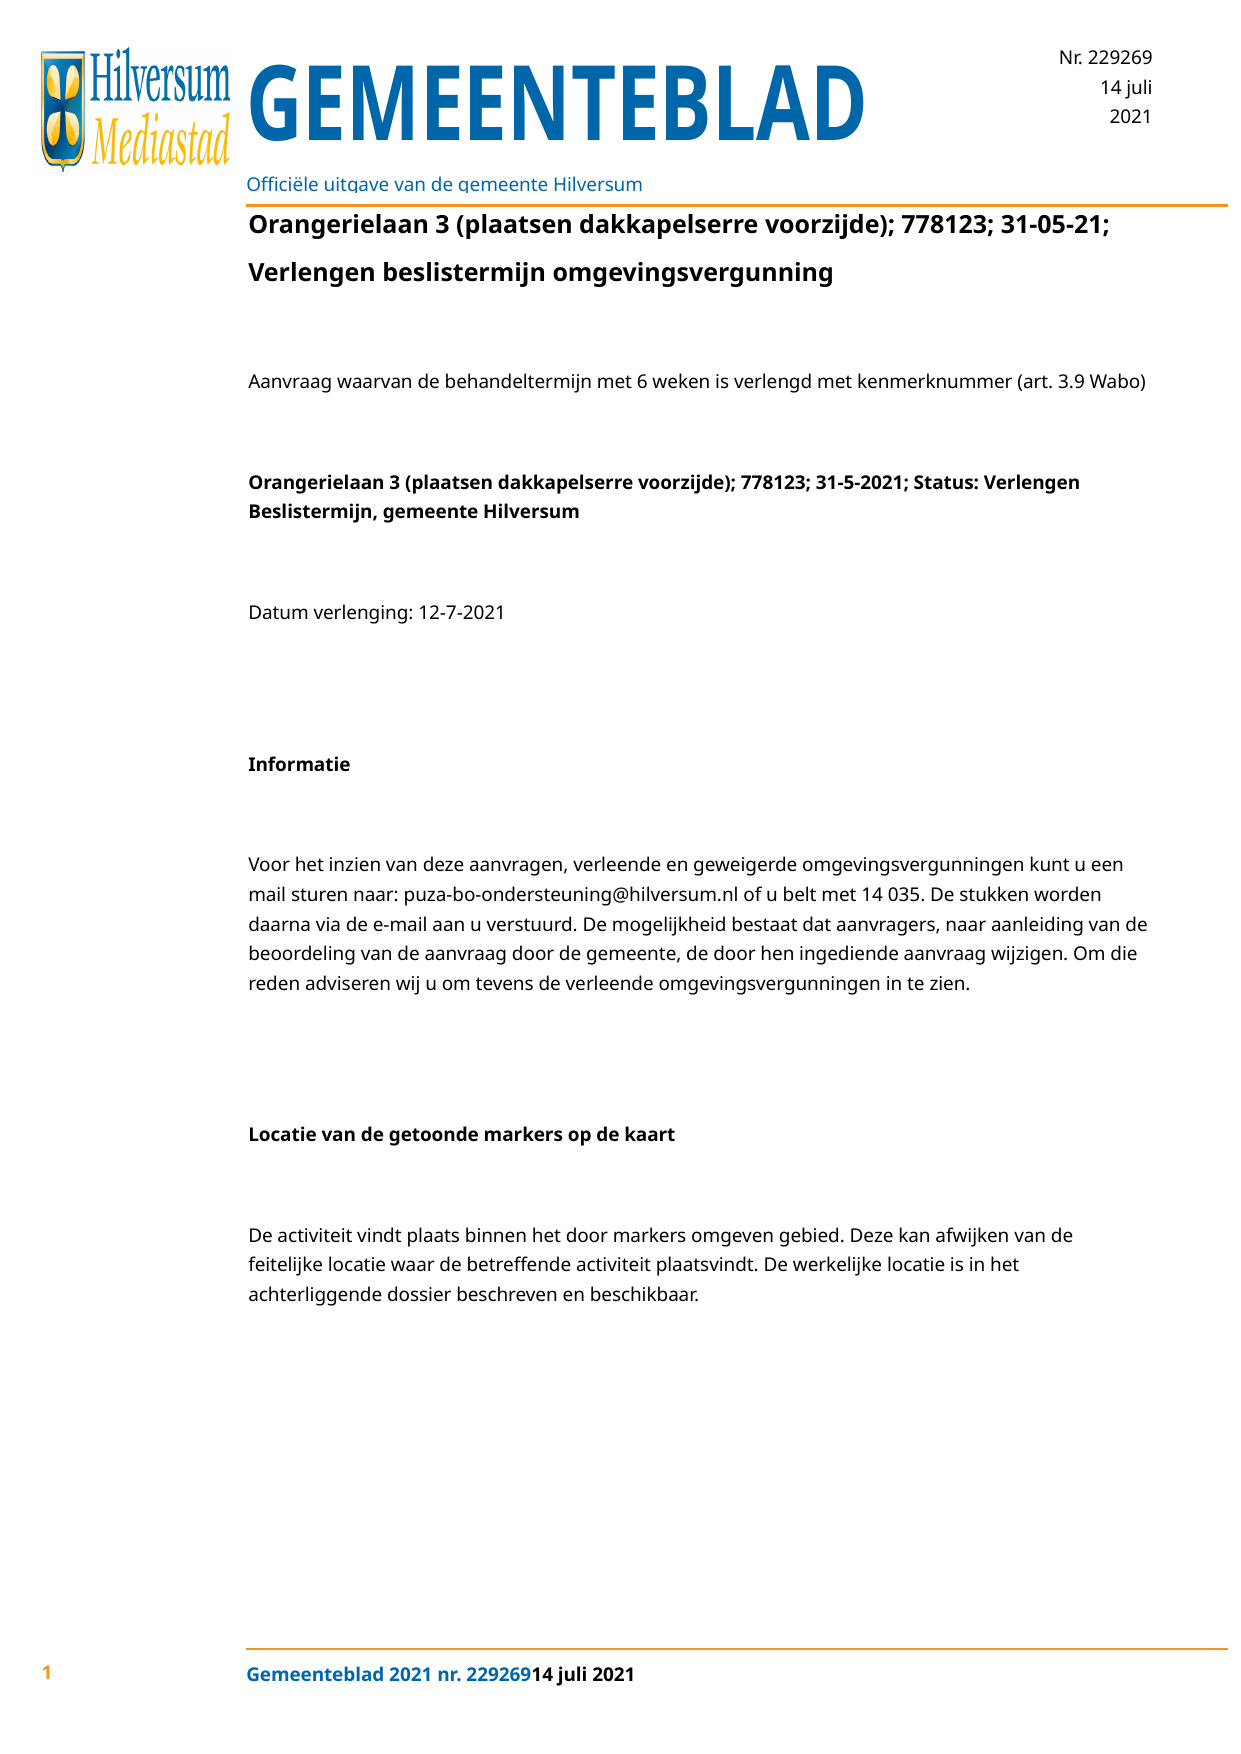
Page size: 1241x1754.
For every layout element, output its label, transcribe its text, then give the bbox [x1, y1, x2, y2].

text Voor het inzien van deze aanvragen, verleende en geweigerde omgevingsvergunningen kunt u een mail sturen naar: puza-bo-ondersteuning@hilversum.nl of u belt met 14 035. De stukken worden daarna via de e-mail aan u verstuurd. De mogelijkheid bestaat dat aanvragers, naar aanleiding van de beoordeling van de aanvraag door de gemeente, de door hen ingediende aanvraag wijzigen. Om die reden adviseren wij u om tevens de verleende omgevingsvergunningen in te zien. [248, 852, 1152, 996]
text Informatie [248, 751, 1152, 777]
text Aanvraag waarvan de behandeltermijn met 6 weken is verlengd met kenmerknummer (art. 3.9 Wabo) [248, 368, 1152, 394]
text Locatie van de getoonde markers op de kaart [248, 1121, 1152, 1147]
text Orangerielaan 3 (plaatsen dakkapelserre voorzijde); 778123; 31-05-21; Verlengen beslistermijn omgevingsvergunning [248, 207, 1152, 288]
text Datum verlenging: 12-7-2021 [248, 599, 1152, 625]
picture [41, 47, 231, 172]
text De activiteit vindt plaats binnen het door markers omgeven gebied. Deze kan afwijken van de feitelijke locatie waar de betreffende activiteit plaatsvindt. De werkelijke locatie is in het achterliggende dossier beschreven en beschikbaar. [248, 1222, 1152, 1307]
text Orangerielaan 3 (plaatsen dakkapelserre voorzijde); 778123; 31-5-2021; Status: Verlengen Beslistermijn, gemeente Hilversum [248, 469, 1152, 524]
